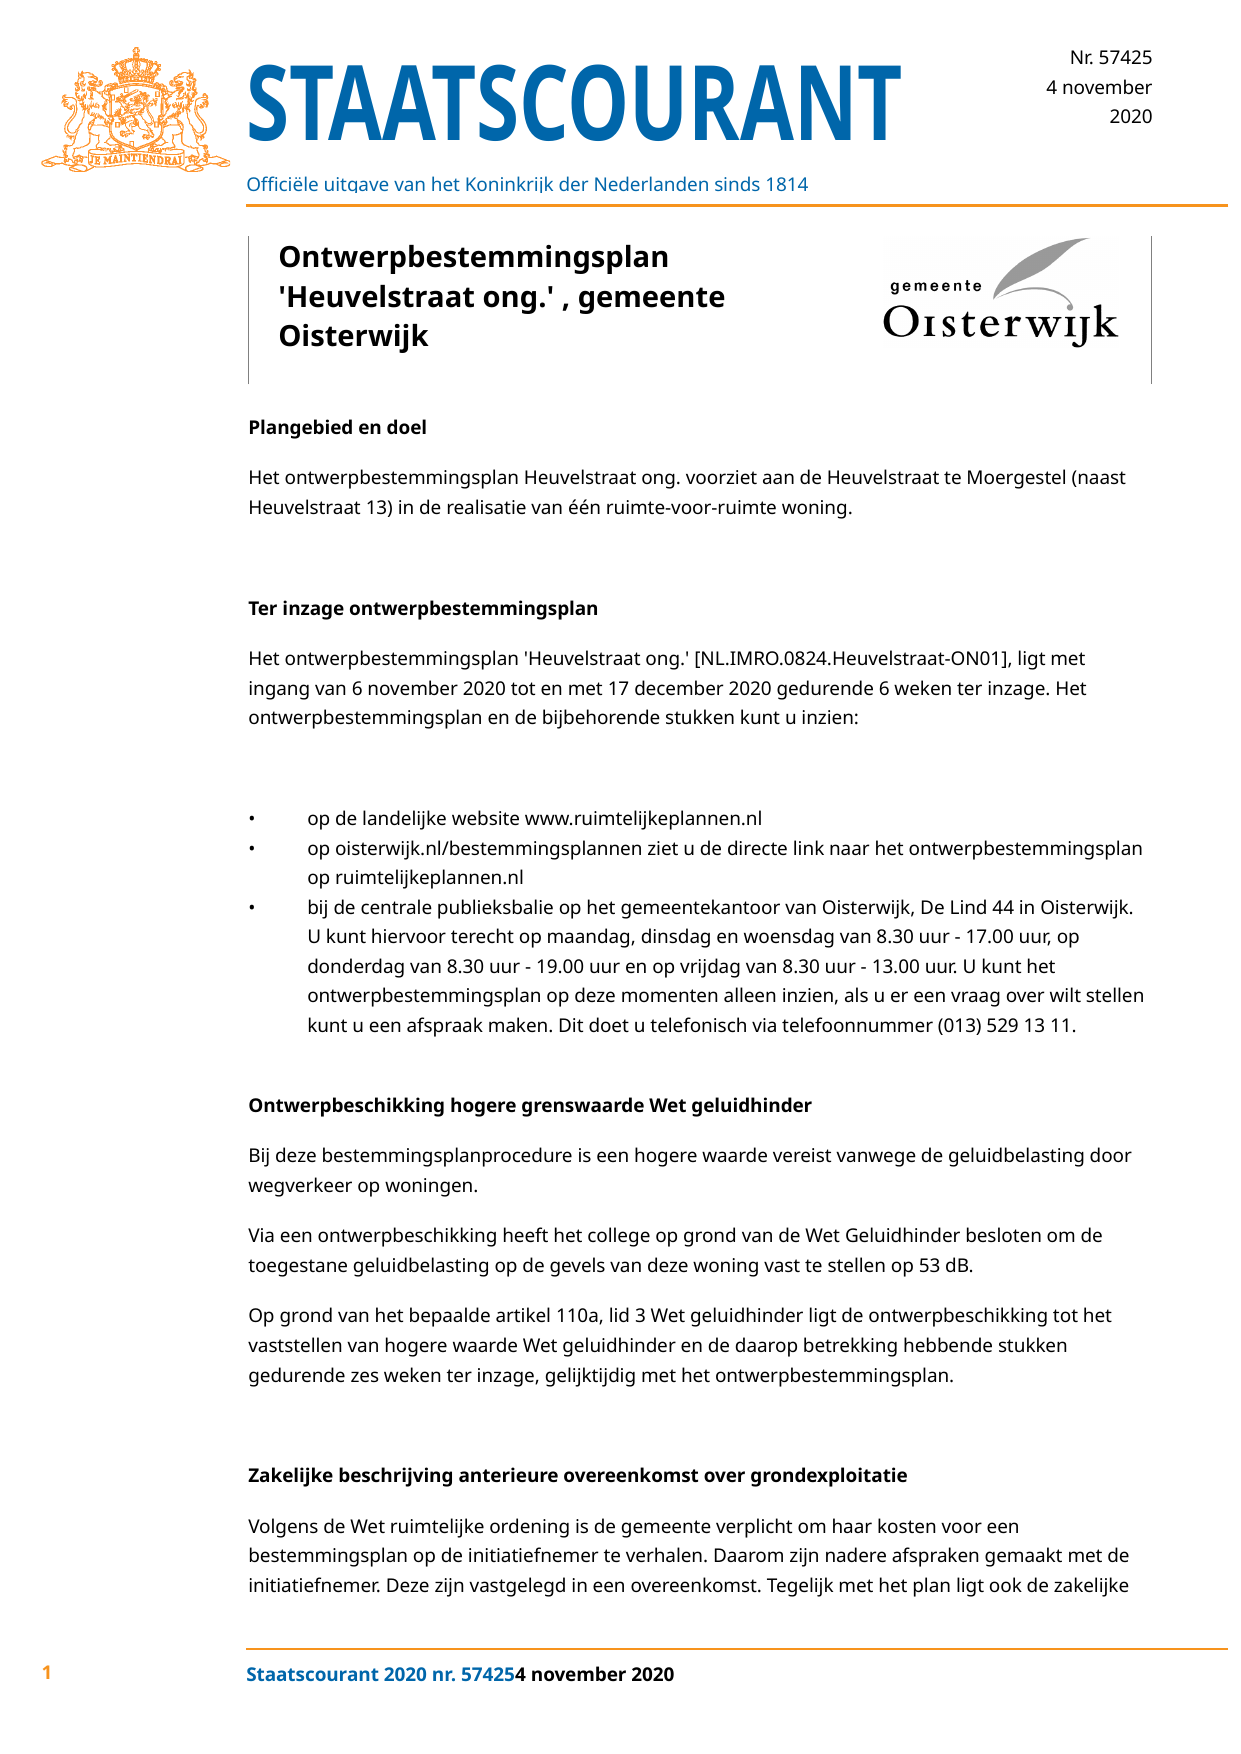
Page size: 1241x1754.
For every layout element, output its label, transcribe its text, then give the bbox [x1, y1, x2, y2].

table_header Ontwerpbestemmingsplan 'Heuvelstraat ong.' , gemeente Oisterwijk [249, 236, 850, 384]
text Via een ontwerpbeschikking heeft het college op grond van de Wet Geluidhinder besloten om de toegestane geluidbelasting op de gevels van deze woning vast te stellen op 53 dB. [248, 1223, 1152, 1278]
text Ter inzage ontwerpbestemmingsplan [248, 595, 1152, 621]
text Volgens de Wet ruimtelijke ordening is de gemeente verplicht om haar kosten voor een bestemmingsplan op de initiatiefnemer te verhalen. Daarom zijn nadere afspraken gemaakt met de initiatiefnemer. Deze zijn vastgelegd in een overeenkomst. Tegelijk met het plan ligt ook de zakelijke [248, 1513, 1152, 1598]
picture [41, 47, 231, 172]
text Het ontwerpbestemmingsplan 'Heuvelstraat ong.' [NL.IMRO.0824.Heuvelstraat-ON01], ligt met ingang van 6 november 2020 tot en met 17 december 2020 gedurende 6 weken ter inzage. Het ontwerpbestemmingsplan en de bijbehorende stukken kunt u inzien: [248, 645, 1152, 730]
list bij de centrale publieksbalie op het gemeentekantoor van Oisterwijk, De Lind 44 in Oisterwijk. U kunt hiervoor terecht op maandag, dinsdag en woensdag van 8.30 uur - 17.00 uur, op donderdag van 8.30 uur - 19.00 uur en op vrijdag van 8.30 uur - 13.00 uur. U kunt het ontwerpbestemmingsplan op deze momenten alleen inzien, als u er een vraag over wilt stellen kunt u een afspraak maken. Dit doet u telefonisch via telefoonnummer (013) 529 13 11. [248, 894, 1152, 1038]
text Ontwerpbeschikking hogere grenswaarde Wet geluidhinder [248, 1092, 1152, 1118]
text Op grond van het bepaalde artikel 110a, lid 3 Wet geluidhinder ligt de ontwerpbeschikking tot het vaststellen van hogere waarde Wet geluidhinder en de daarop betrekking hebbende stukken gedurende zes weken ter inzage, gelijktijdig met het ontwerpbestemmingsplan. [248, 1303, 1152, 1388]
text Zakelijke beschrijving anterieure overeenkomst over grondexploitatie [248, 1463, 1152, 1488]
text Plangebied en doel [248, 414, 1152, 440]
list op de landelijke website www.ruimtelijkeplannen.nl [248, 805, 1152, 831]
table_header [850, 236, 1151, 384]
text Bij deze bestemmingsplanprocedure is een hogere waarde vereist vanwege de geluidbelasting door wegverkeer op woningen. [248, 1143, 1152, 1198]
text Het ontwerpbestemmingsplan Heuvelstraat ong. voorziet aan de Heuvelstraat te Moergestel (naast Heuvelstraat 13) in de realisatie van één ruimte-voor-ruimte woning. [248, 464, 1152, 520]
picture [882, 236, 1119, 348]
list op oisterwijk.nl/bestemmingsplannen ziet u de directe link naar het ontwerpbestemmingsplan op ruimtelijkeplannen.nl [248, 835, 1152, 890]
